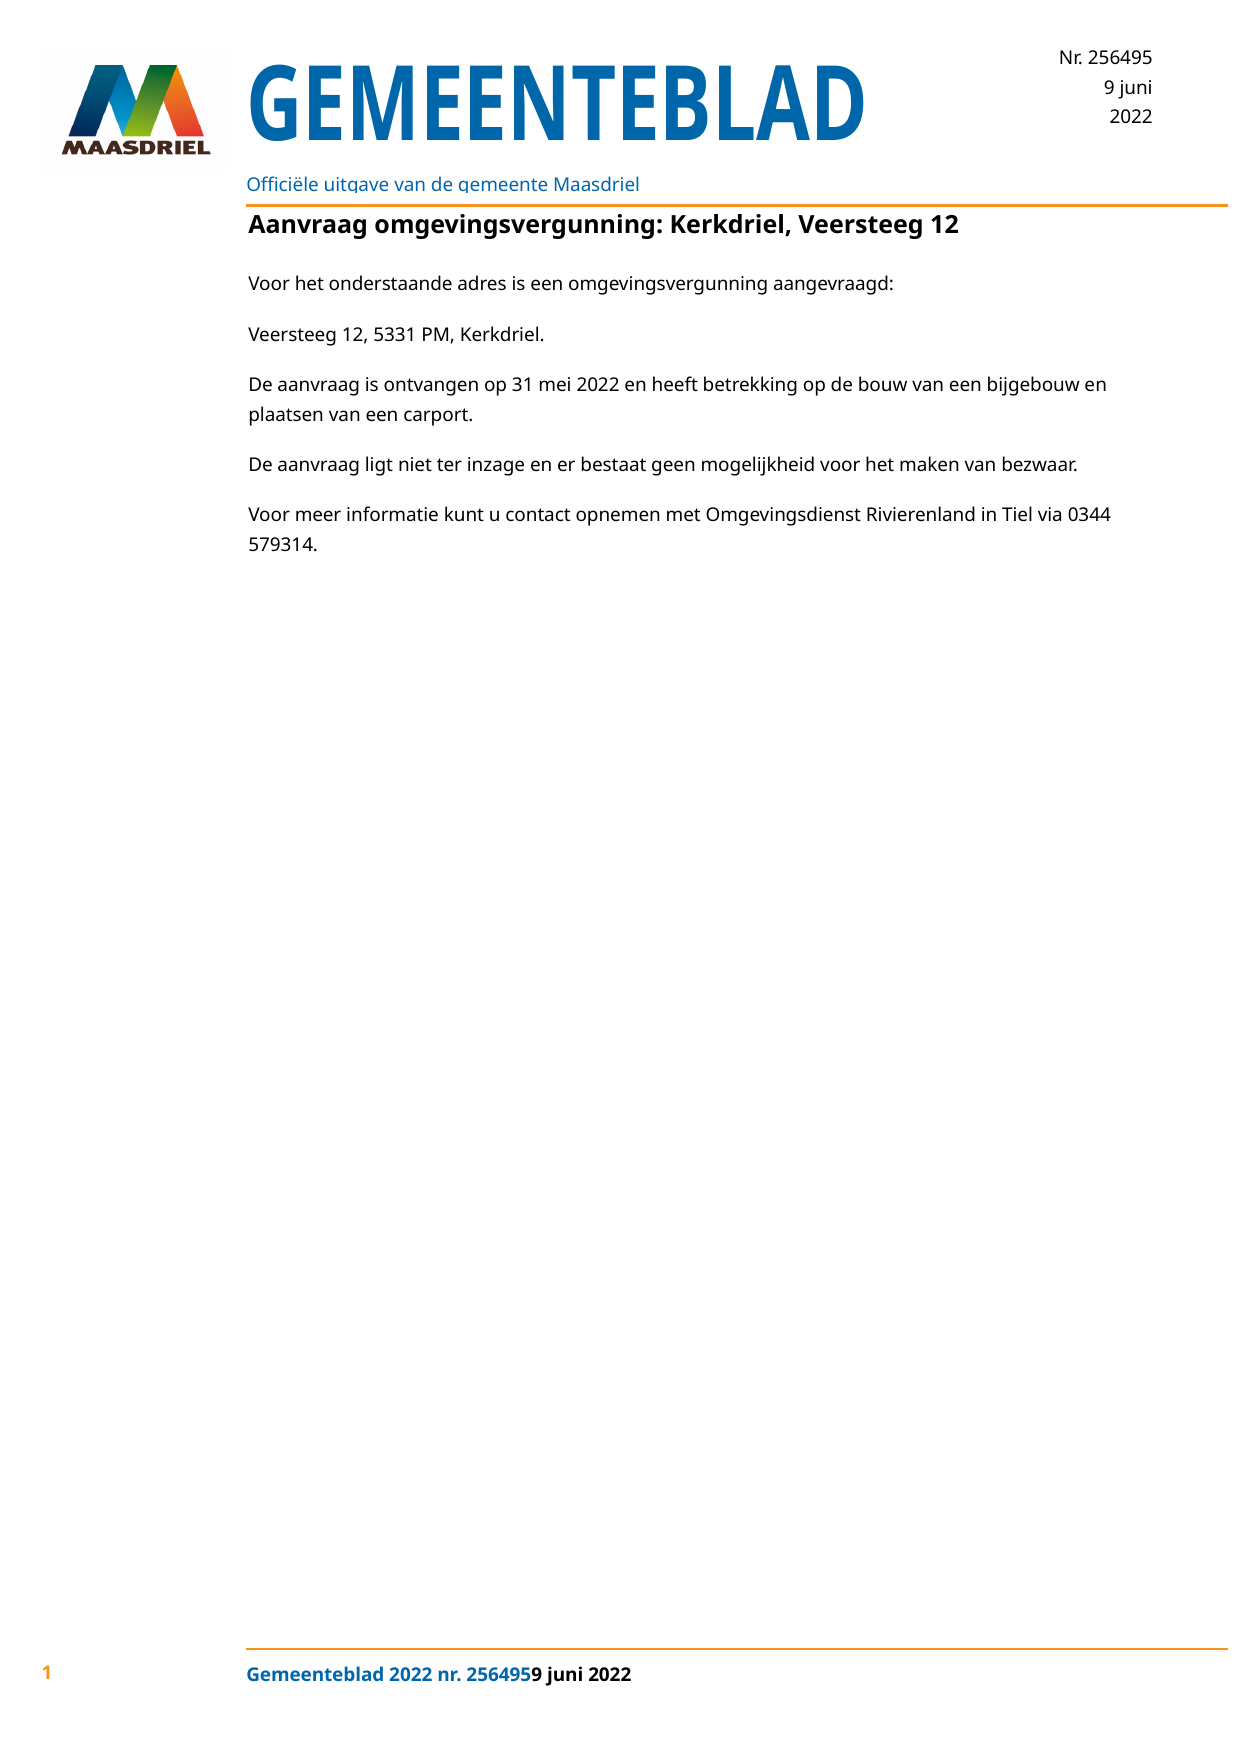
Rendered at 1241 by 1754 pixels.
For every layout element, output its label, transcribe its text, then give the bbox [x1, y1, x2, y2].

text Voor het onderstaande adres is een omgevingsvergunning aangevraagd: [248, 270, 1152, 296]
picture [41, 47, 231, 172]
text De aanvraag ligt niet ter inzage en er bestaat geen mogelijkheid voor het maken van bezwaar. [248, 451, 1152, 477]
text Aanvraag omgevingsvergunning: Kerkdriel, Veersteeg 12 [248, 207, 1152, 241]
text De aanvraag is ontvangen op 31 mei 2022 en heeft betrekking op de bouw van een bijgebouw en plaatsen van een carport. [248, 371, 1152, 426]
text Veersteeg 12, 5331 PM, Kerkdriel. [248, 321, 1152, 346]
text Voor meer informatie kunt u contact opnemen met Omgevingsdienst Rivierenland in Tiel via 0344 579314. [248, 502, 1152, 557]
